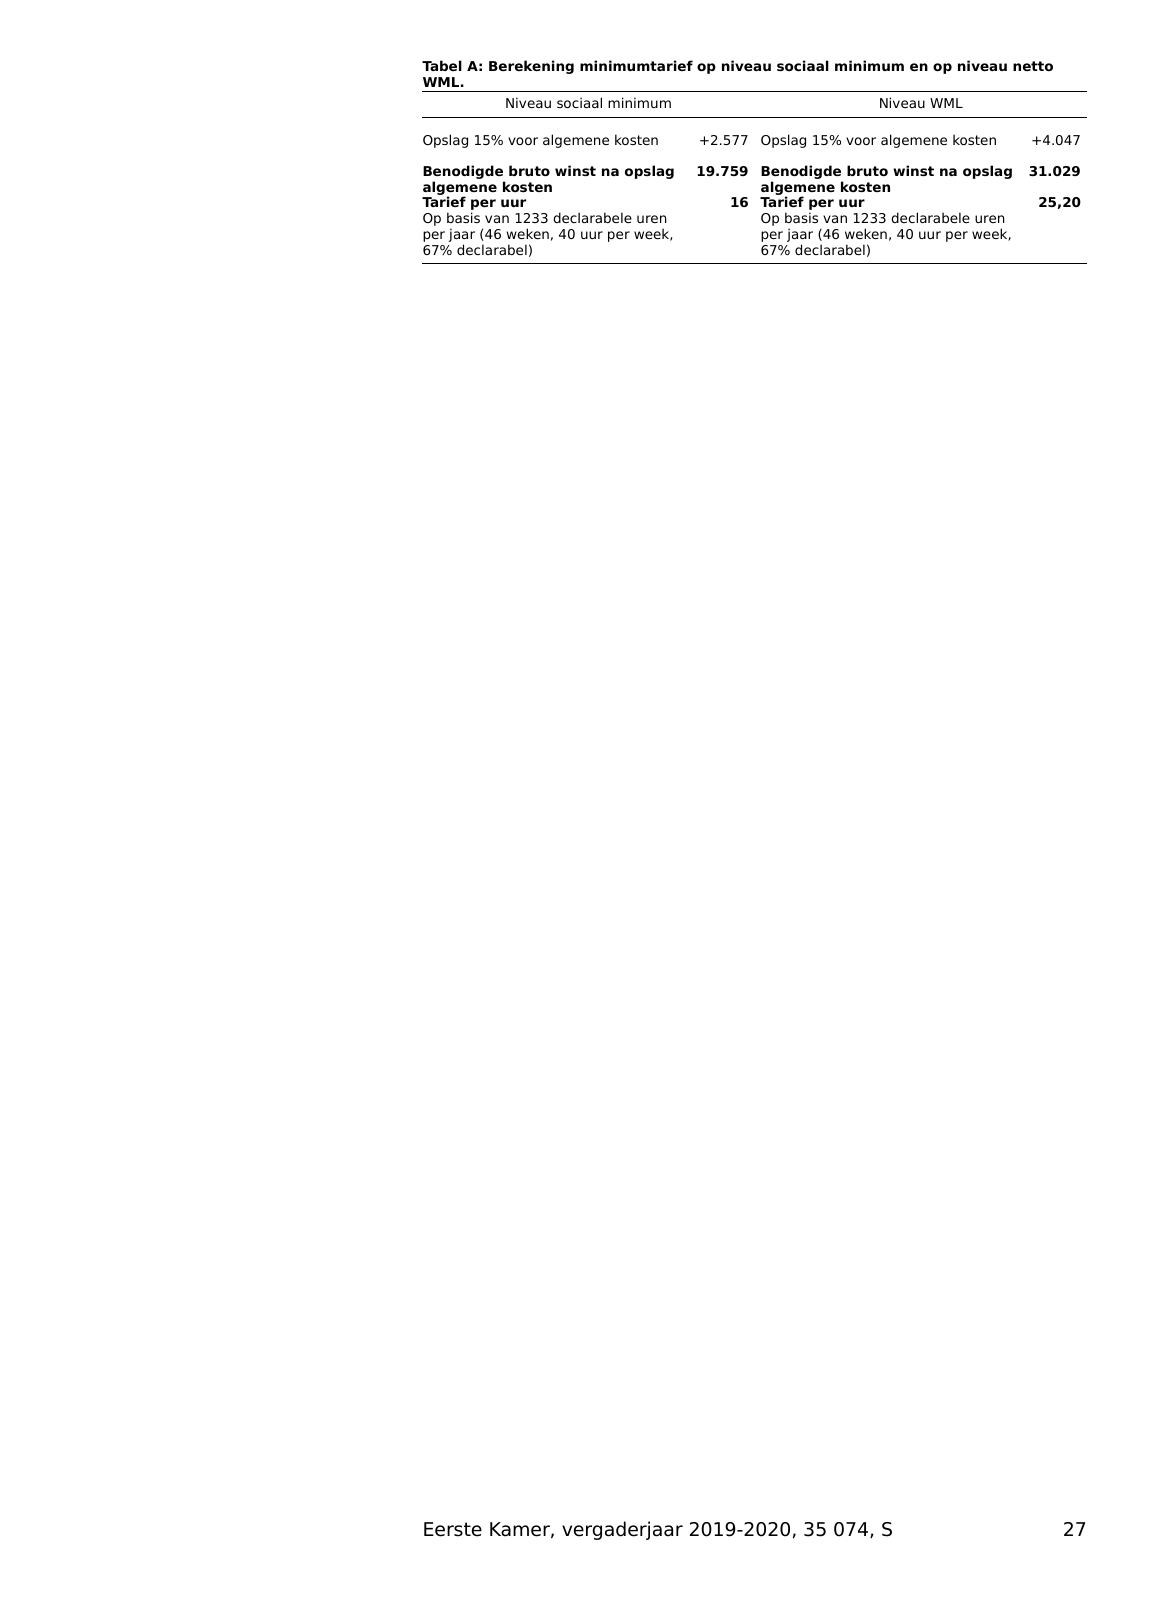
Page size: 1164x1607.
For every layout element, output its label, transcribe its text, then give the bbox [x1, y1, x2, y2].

table_cell Benodigde bruto winst na opslag algemene kosten [754, 164, 1020, 195]
table_cell [1020, 118, 1087, 132]
table_cell 25,20 [1020, 195, 1087, 263]
table_cell [754, 118, 1020, 132]
table_header Tabel A: Berekening minimumtarief op niveau sociaal minimum en op niveau netto WML. [422, 59, 1087, 91]
table_cell [754, 148, 1020, 164]
table_cell 16 [688, 195, 754, 263]
table_cell Benodigde bruto winst na opslag algemene kosten [422, 164, 688, 195]
table_cell Tarief per uur Op basis van 1233 declarabele uren per jaar (46 weken, 40 uur per week, 67% declarabel) [422, 195, 688, 263]
table_cell Niveau sociaal minimum [422, 92, 754, 117]
table_cell Opslag 15% voor algemene kosten [754, 133, 1020, 148]
table_cell 31.029 [1020, 164, 1087, 195]
table_cell [688, 118, 754, 132]
table_cell 19.759 [688, 164, 754, 195]
table_cell +2.577 [688, 133, 754, 148]
table_cell [422, 148, 688, 164]
table_cell Opslag 15% voor algemene kosten [422, 133, 688, 148]
table_cell [422, 118, 688, 132]
table_cell +4.047 [1020, 133, 1087, 148]
table_cell Niveau WML [754, 92, 1087, 117]
table_cell [1020, 148, 1087, 164]
table_cell [688, 148, 754, 164]
table_cell Tarief per uur Op basis van 1233 declarabele uren per jaar (46 weken, 40 uur per week, 67% declarabel) [754, 195, 1020, 263]
